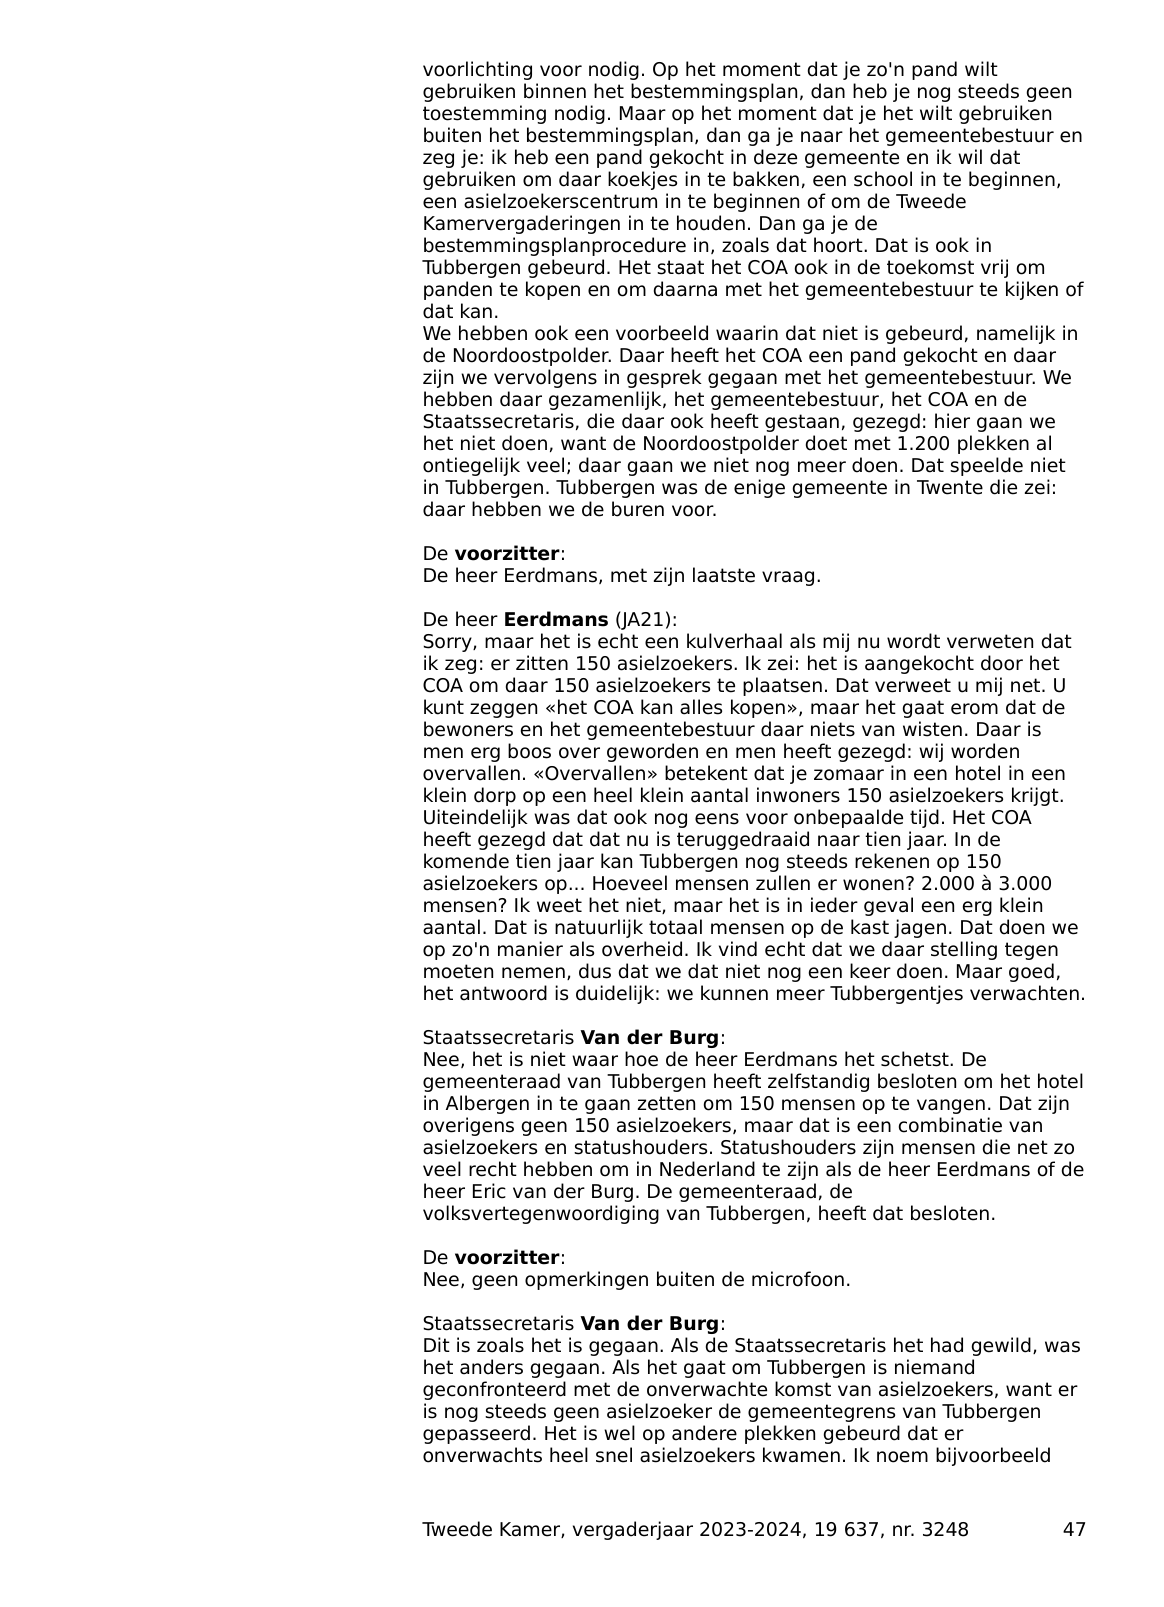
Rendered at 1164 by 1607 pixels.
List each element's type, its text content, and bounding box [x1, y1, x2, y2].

text De voorzitter: [422, 1247, 1087, 1269]
text Sorry, maar het is echt een kulverhaal als mij nu wordt verweten dat ik zeg: er zitten 150 asielzoekers. Ik zei: het is aangekocht door het COA om daar 150 asielzoekers te plaatsen. Dat verweet u mij net. U kunt zeggen «het COA kan alles kopen», maar het gaat erom dat de bewoners en het gemeentebestuur daar niets van wisten. Daar is men erg boos over geworden en men heeft gezegd: wij worden overvallen. «Overvallen» betekent dat je zomaar in een hotel in een klein dorp op een heel klein aantal inwoners 150 asielzoekers krijgt. Uiteindelijk was dat ook nog eens voor onbepaalde tijd. Het COA heeft gezegd dat dat nu is teruggedraaid naar tien jaar. In de komende tien jaar kan Tubbergen nog steeds rekenen op 150 asielzoekers op... Hoeveel mensen zullen er wonen? 2.000 à 3.000 mensen? Ik weet het niet, maar het is in ieder geval een erg klein aantal. Dat is natuurlijk totaal mensen op de kast jagen. Dat doen we op zo'n manier als overheid. Ik vind echt dat we daar stelling tegen moeten nemen, dus dat we dat niet nog een keer doen. Maar goed, het antwoord is duidelijk: we kunnen meer Tubbergentjes verwachten. [422, 631, 1087, 1004]
text Dit is zoals het is gegaan. Als de Staatssecretaris het had gewild, was het anders gegaan. Als het gaat om Tubbergen is niemand geconfronteerd met de onverwachte komst van asielzoekers, want er is nog steeds geen asielzoeker de gemeentegrens van Tubbergen gepasseerd. Het is wel op andere plekken gebeurd dat er onverwachts heel snel asielzoekers kwamen. Ik noem bijvoorbeeld [422, 1335, 1087, 1467]
text Staatssecretaris Van der Burg: [422, 1313, 1087, 1335]
text voorlichting voor nodig. Op het moment dat je zo'n pand wilt gebruiken binnen het bestemmingsplan, dan heb je nog steeds geen toestemming nodig. Maar op het moment dat je het wilt gebruiken buiten het bestemmingsplan, dan ga je naar het gemeentebestuur en zeg je: ik heb een pand gekocht in deze gemeente en ik wil dat gebruiken om daar koekjes in te bakken, een school in te beginnen, een asielzoekerscentrum in te beginnen of om de Tweede Kamervergaderingen in te houden. Dan ga je de bestemmingsplanprocedure in, zoals dat hoort. Dat is ook in Tubbergen gebeurd. Het staat het COA ook in de toekomst vrij om panden te kopen en om daarna met het gemeentebestuur te kijken of dat kan. [422, 59, 1087, 323]
text We hebben ook een voorbeeld waarin dat niet is gebeurd, namelijk in de Noordoostpolder. Daar heeft het COA een pand gekocht en daar zijn we vervolgens in gesprek gegaan met het gemeentebestuur. We hebben daar gezamenlijk, het gemeentebestuur, het COA en de Staatssecretaris, die daar ook heeft gestaan, gezegd: hier gaan we het niet doen, want de Noordoostpolder doet met 1.200 plekken al ontiegelijk veel; daar gaan we niet nog meer doen. Dat speelde niet in Tubbergen. Tubbergen was de enige gemeente in Twente die zei: daar hebben we de buren voor. [422, 323, 1087, 521]
text Nee, het is niet waar hoe de heer Eerdmans het schetst. De gemeenteraad van Tubbergen heeft zelfstandig besloten om het hotel in Albergen in te gaan zetten om 150 mensen op te vangen. Dat zijn overigens geen 150 asielzoekers, maar dat is een combinatie van asielzoekers en statushouders. Statushouders zijn mensen die net zo veel recht hebben om in Nederland te zijn als de heer Eerdmans of de heer Eric van der Burg. De gemeenteraad, de volksvertegenwoordiging van Tubbergen, heeft dat besloten. [422, 1049, 1087, 1224]
text Nee, geen opmerkingen buiten de microfoon. [422, 1269, 1087, 1291]
text De voorzitter: [422, 543, 1087, 565]
text Staatssecretaris Van der Burg: [422, 1027, 1087, 1049]
text De heer Eerdmans (JA21): [422, 609, 1087, 631]
text De heer Eerdmans, met zijn laatste vraag. [422, 565, 1087, 587]
